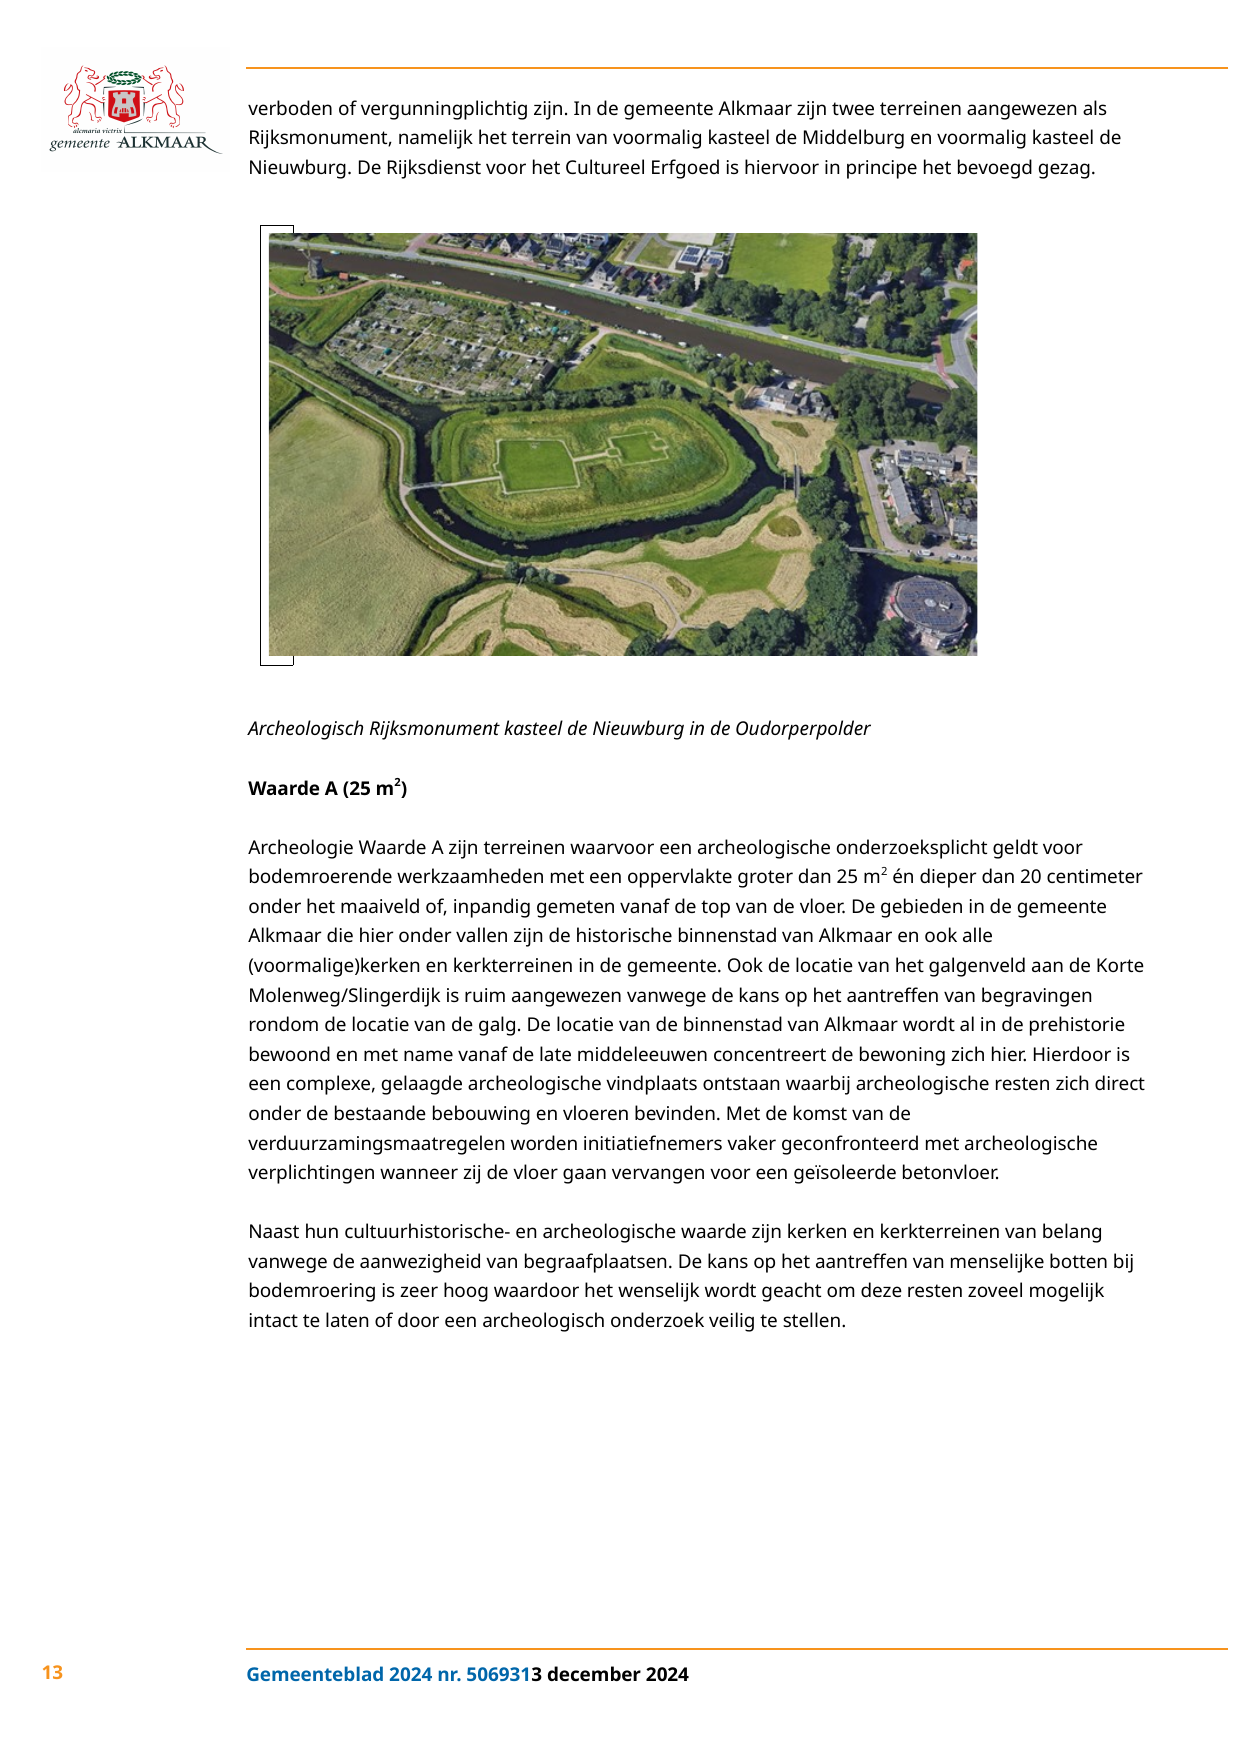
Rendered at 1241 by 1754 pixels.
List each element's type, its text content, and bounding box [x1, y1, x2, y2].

text verboden of vergunningplichtig zijn. In de gemeente Alkmaar zijn twee terreinen aangewezen als Rijksmonument, namelijk het terrein van voormalig kasteel de Middelburg en voormalig kasteel de Nieuwburg. De Rijksdienst voor het Cultureel Erfgoed is hiervoor in principe het bevoegd gezag. [248, 95, 1152, 180]
text Archeologisch Rijksmonument kasteel de Nieuwburg in de Oudorperpolder [248, 716, 1152, 741]
text Archeologie Waarde A zijn terreinen waarvoor een archeologische onderzoeksplicht geldt voor bodemroerende werkzaamheden met een oppervlakte groter dan 25 m2 én dieper dan 20 centimeter onder het maaiveld of, inpandig gemeten vanaf de top van de vloer. De gebieden in de gemeente Alkmaar die hier onder vallen zijn de historische binnenstad van Alkmaar en ook alle (voormalige)kerken en kerkterreinen in de gemeente. Ook de locatie van het galgenveld aan de Korte Molenweg/Slingerdijk is ruim aangewezen vanwege de kans op het aantreffen van begravingen rondom de locatie van de galg. De locatie van de binnenstad van Alkmaar wordt al in de prehistorie bewoond en met name vanaf de late middeleeuwen concentreert de bewoning zich hier. Hierdoor is een complexe, gelaagde archeologische vindplaats ontstaan waarbij archeologische resten zich direct onder de bestaande bebouwing en vloeren bevinden. Met de komst van de verduurzamingsmaatregelen worden initiatiefnemers vaker geconfronteerd met archeologische verplichtingen wanneer zij de vloer gaan vervangen voor een geïsoleerde betonvloer. [248, 834, 1152, 1185]
text Waarde A (25 m2) [248, 775, 1152, 800]
picture [268, 233, 978, 656]
picture [41, 47, 231, 172]
text Naast hun cultuurhistorische- en archeologische waarde zijn kerken en kerkterreinen van belang vanwege de aanwezigheid van begraafplaatsen. De kans op het aantreffen van menselijke botten bij bodemroering is zeer hoog waardoor het wenselijk wordt geacht om deze resten zoveel mogelijk intact te laten of door een archeologisch onderzoek veilig te stellen. [248, 1218, 1152, 1333]
